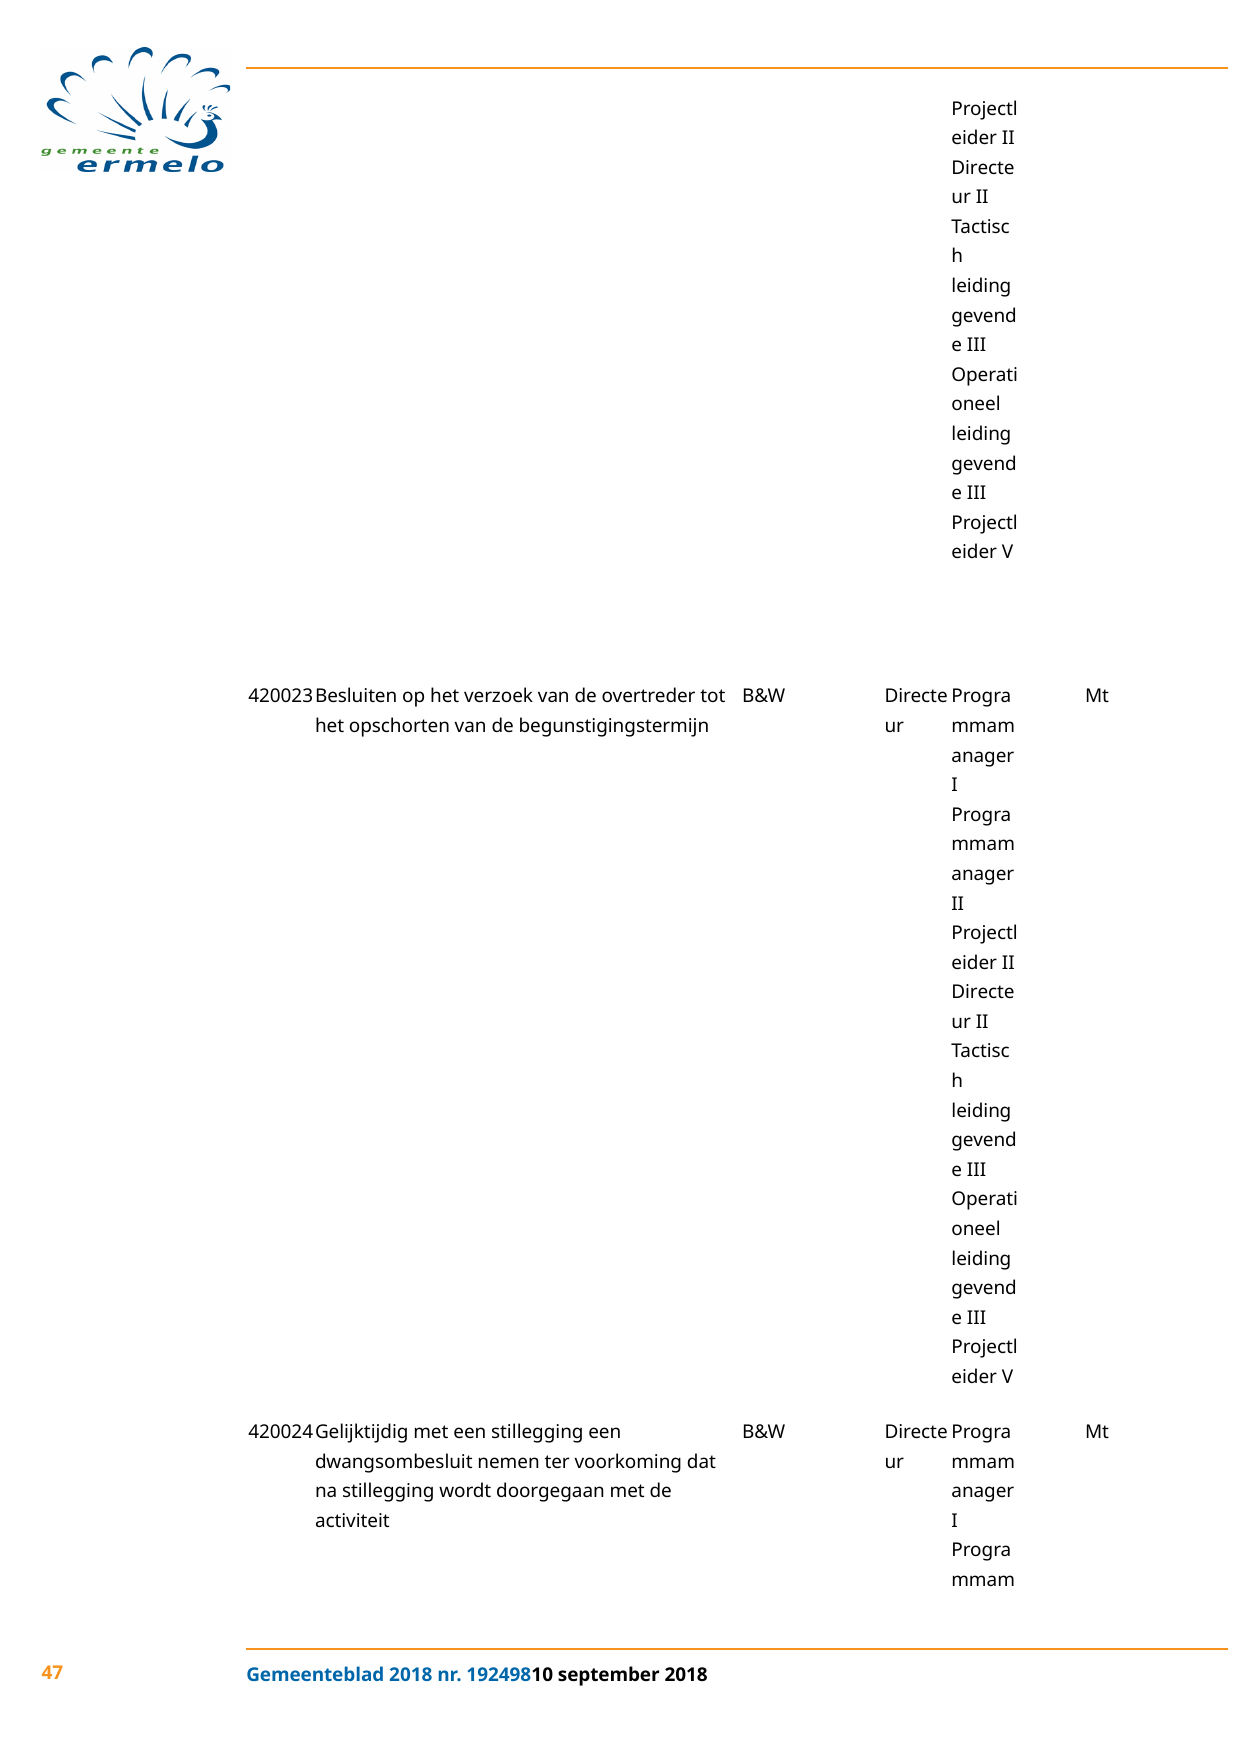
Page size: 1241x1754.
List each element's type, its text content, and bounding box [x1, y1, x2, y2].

table_cell Programmamanager I Programmamanager II Projectleider II Directeur II Tactisch leidinggevende III Operationeel leidinggevende III Projectleider V [951, 683, 1018, 1418]
table_cell [1018, 683, 1085, 1418]
table_cell [1018, 1418, 1085, 1592]
table_cell Directeur [884, 1418, 951, 1592]
table_cell [1085, 95, 1152, 683]
table_cell Directeur [884, 683, 951, 1418]
table_cell [742, 95, 884, 683]
table_cell [884, 95, 951, 683]
table_cell B&W [742, 683, 884, 1418]
picture [41, 47, 231, 172]
table_cell Programmamanager I Programmam [951, 1418, 1018, 1592]
table_cell Besluiten op het verzoek van de overtreder tot het opschorten van de begunstigingstermijn [315, 683, 742, 1418]
table_cell Projectleider II Directeur II Tactisch leidinggevende III Operationeel leidinggevende III Projectleider V [951, 95, 1018, 683]
table_cell [315, 95, 742, 683]
table_cell Gelijktijdig met een stillegging een dwangsombesluit nemen ter voorkoming dat na stillegging wordt doorgegaan met de activiteit [315, 1418, 742, 1592]
table_cell [248, 95, 315, 683]
table_cell Mt [1085, 1418, 1152, 1592]
table_cell Mt [1085, 683, 1152, 1418]
table_cell [1018, 95, 1085, 683]
table_cell 420023 [248, 683, 315, 1418]
table_cell B&W [742, 1418, 884, 1592]
table_cell 420024 [248, 1418, 315, 1592]
